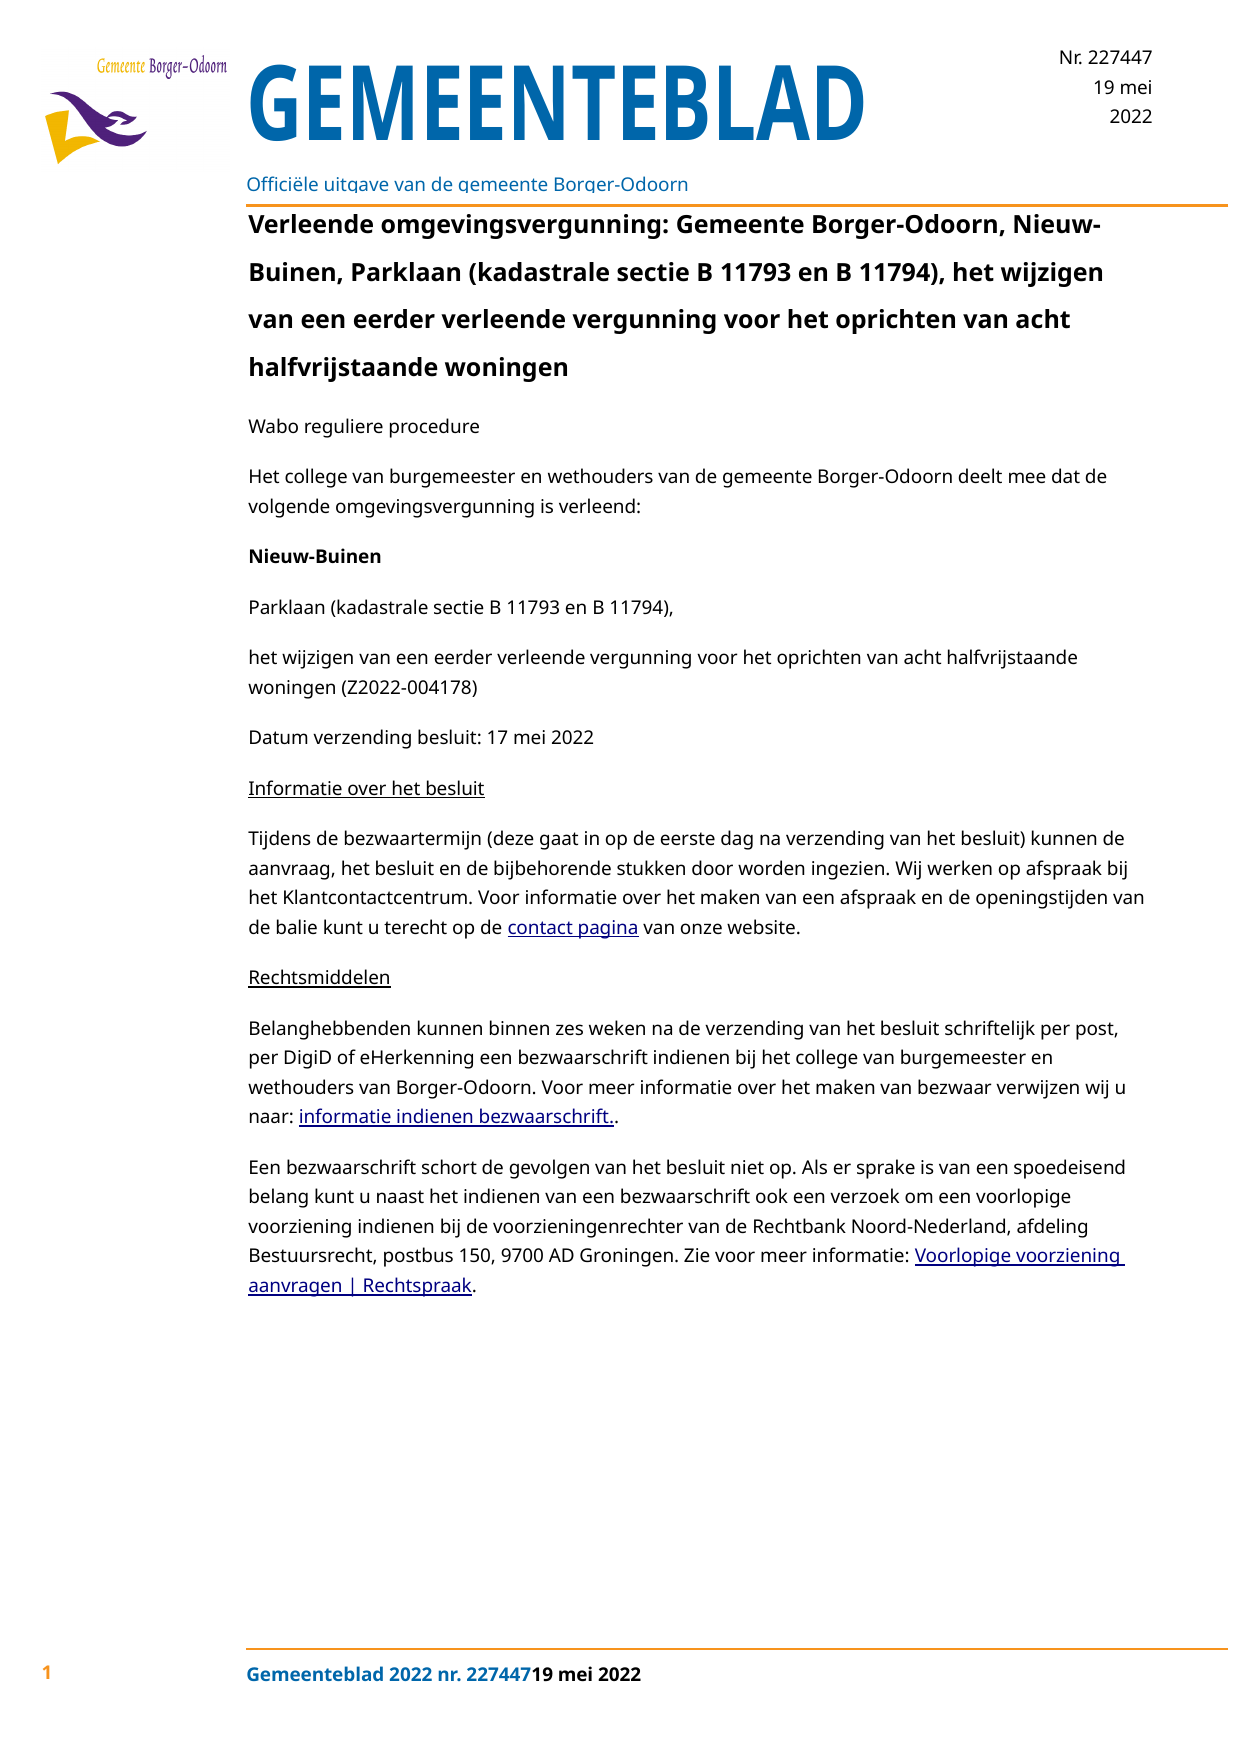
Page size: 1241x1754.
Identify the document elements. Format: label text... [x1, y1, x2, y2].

text Nieuw-Buinen [248, 543, 1152, 569]
text Verleende omgevingsvergunning: Gemeente Borger-Odoorn, Nieuw-Buinen, Parklaan (kadastrale sectie B 11793 en B 11794), het wijzigen van een eerder verleende vergunning voor het oprichten van acht halfvrijstaande woningen [248, 207, 1152, 384]
text Datum verzending besluit: 17 mei 2022 [248, 724, 1152, 750]
text Het college van burgemeester en wethouders van de gemeente Borger-Odoorn deelt mee dat de volgende omgevingsvergunning is verleend: [248, 463, 1152, 519]
picture [41, 47, 231, 172]
text Wabo reguliere procedure [248, 413, 1152, 439]
text Een bezwaarschrift schort de gevolgen van het besluit niet op. Als er sprake is van een spoedeisend belang kunt u naast het indienen van een bezwaarschrift ook een verzoek om een voorlopige voorziening indienen bij de voorzieningenrechter van de Rechtbank Noord-Nederland, afdeling Bestuursrecht, postbus 150, 9700 AD Groningen. Zie voor meer informatie: Voorlopige voorziening aanvragen | Rechtspraak. [248, 1154, 1152, 1298]
text Tijdens de bezwaartermijn (deze gaat in op de eerste dag na verzending van het besluit) kunnen de aanvraag, het besluit en de bijbehorende stukken door worden ingezien. Wij werken op afspraak bij het Klantcontactcentrum. Voor informatie over het maken van een afspraak en de openingstijden van de balie kunt u terecht op de contact pagina van onze website. [248, 825, 1152, 940]
text Parklaan (kadastrale sectie B 11793 en B 11794), [248, 594, 1152, 620]
text Informatie over het besluit [248, 775, 1152, 801]
text Rechtsmiddelen [248, 964, 1152, 990]
text Belanghebbenden kunnen binnen zes weken na de verzending van het besluit schriftelijk per post, per DigiD of eHerkenning een bezwaarschrift indienen bij het college van burgemeester en wethouders van Borger-Odoorn. Voor meer informatie over het maken van bezwaar verwijzen wij u naar: informatie indienen bezwaarschrift.. [248, 1015, 1152, 1129]
text het wijzigen van een eerder verleende vergunning voor het oprichten van acht halfvrijstaande woningen (Z2022-004178) [248, 644, 1152, 700]
